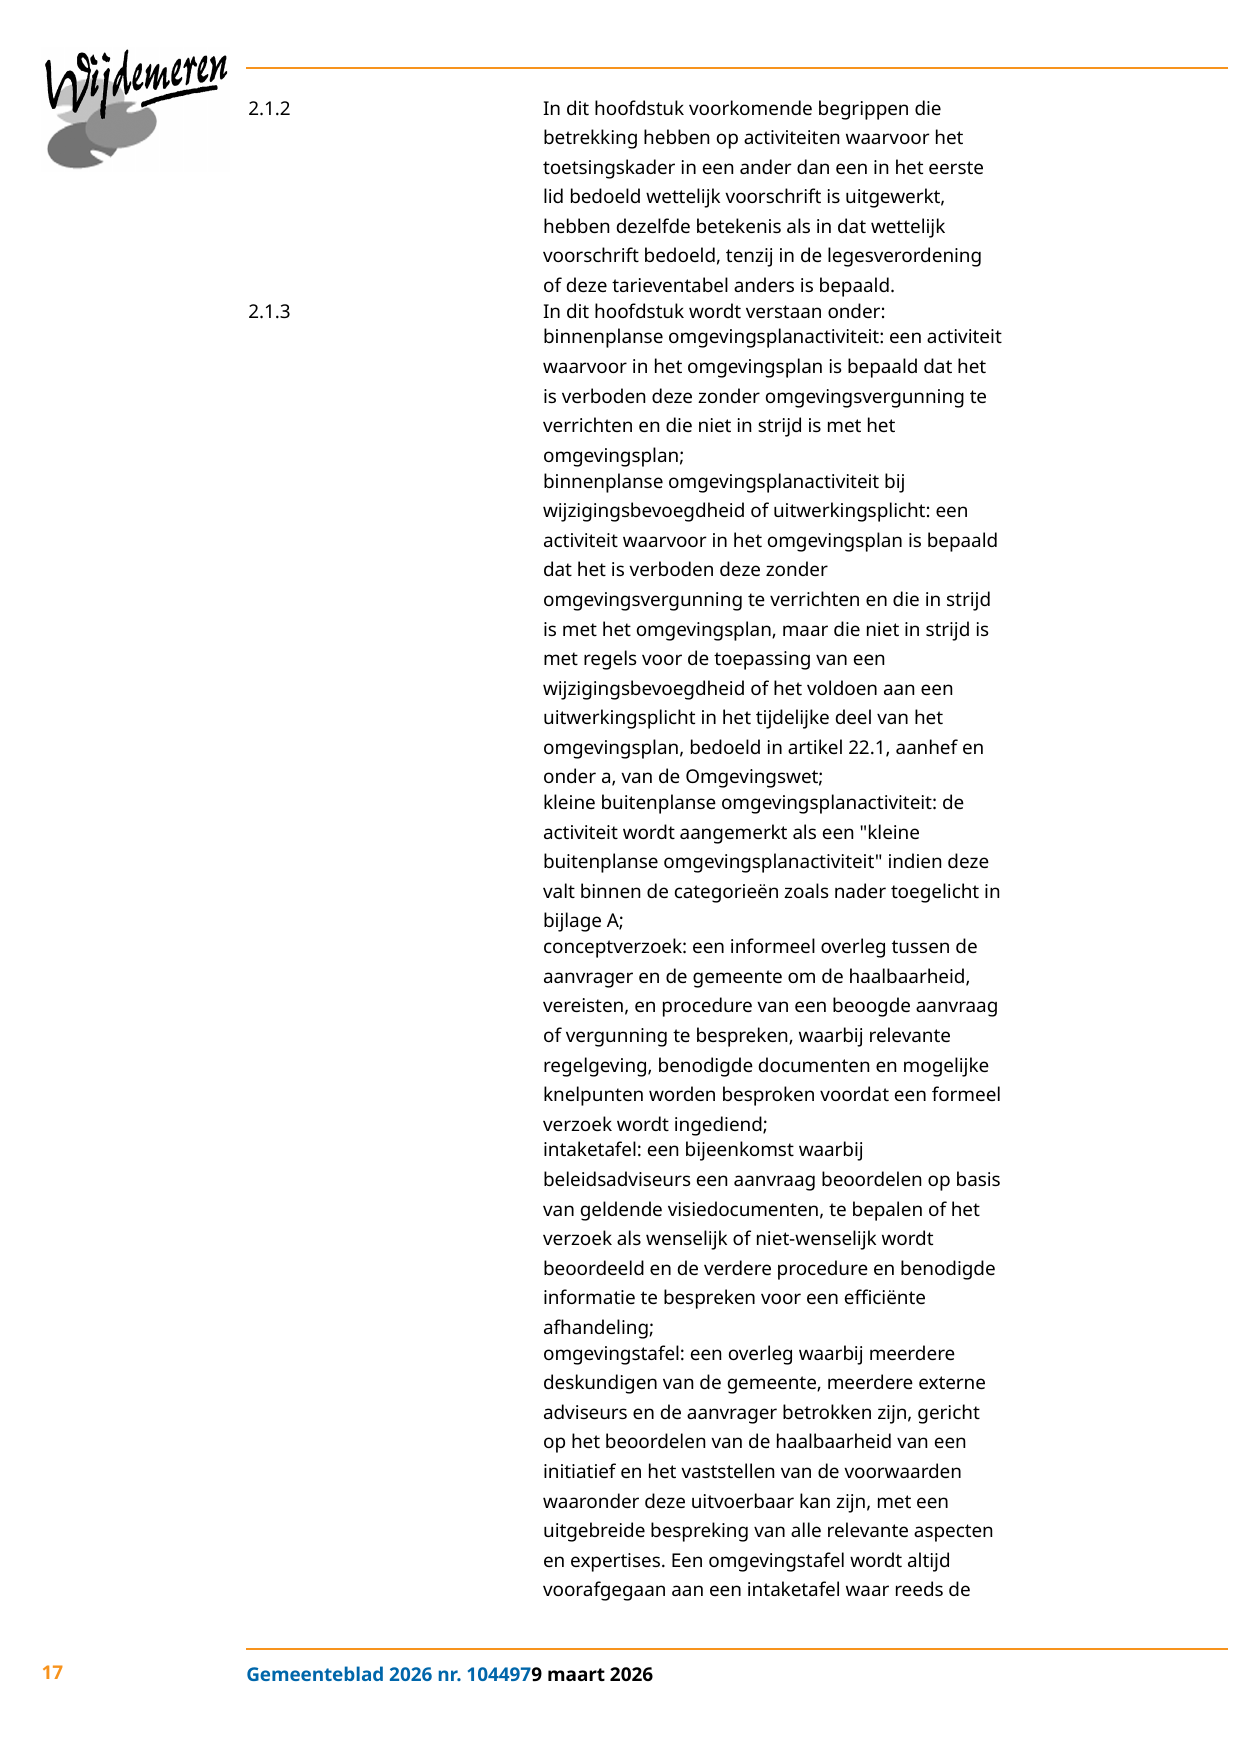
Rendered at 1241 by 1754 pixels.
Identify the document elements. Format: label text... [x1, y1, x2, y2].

table_cell [1004, 95, 1152, 298]
table_cell [248, 789, 395, 933]
table_cell kleine buitenplanse omgevingsplanactiviteit: de activiteit wordt aangemerkt als een "kleine buitenplanse omgevingsplanactiviteit" indien deze valt binnen de categorieën zoals nader toegelicht in bijlage A; [543, 789, 1004, 933]
table_cell [1004, 934, 1152, 1137]
table_cell 2.1.3 [248, 298, 395, 324]
table_cell In dit hoofdstuk wordt verstaan onder: [543, 298, 1004, 324]
table_cell [248, 1340, 395, 1602]
table_cell [248, 324, 395, 468]
table_cell [1004, 1137, 1152, 1340]
table_cell [395, 789, 543, 933]
table_cell [1004, 789, 1152, 933]
table_cell binnenplanse omgevingsplanactiviteit bij wijzigingsbevoegdheid of uitwerkingsplicht: een activiteit waarvoor in het omgevingsplan is bepaald dat het is verboden deze zonder omgevingsvergunning te verrichten en die in strijd is met het omgevingsplan, maar die niet in strijd is met regels voor de toepassing van een wijzigingsbevoegdheid of het voldoen aan een uitwerkingsplicht in het tijdelijke deel van het omgevingsplan, bedoeld in artikel 22.1, aanhef en onder a, van de Omgevingswet; [543, 468, 1004, 789]
table_cell [395, 1340, 543, 1602]
table_cell [248, 1137, 395, 1340]
table_cell intaketafel: een bijeenkomst waarbij beleidsadviseurs een aanvraag beoordelen op basis van geldende visiedocumenten, te bepalen of het verzoek als wenselijk of niet-wenselijk wordt beoordeeld en de verdere procedure en benodigde informatie te bespreken voor een efficiënte afhandeling; [543, 1137, 1004, 1340]
table_cell 2.1.2 [248, 95, 395, 298]
table_cell [395, 95, 543, 298]
table_cell omgevingstafel: een overleg waarbij meerdere deskundigen van de gemeente, meerdere externe adviseurs en de aanvrager betrokken zijn, gericht op het beoordelen van de haalbaarheid van een initiatief en het vaststellen van de voorwaarden waaronder deze uitvoerbaar kan zijn, met een uitgebreide bespreking van alle relevante aspecten en expertises. Een omgevingstafel wordt altijd voorafgegaan aan een intaketafel waar reeds de [543, 1340, 1004, 1602]
table_cell conceptverzoek: een informeel overleg tussen de aanvrager en de gemeente om de haalbaarheid, vereisten, en procedure van een beoogde aanvraag of vergunning te bespreken, waarbij relevante regelgeving, benodigde documenten en mogelijke knelpunten worden besproken voordat een formeel verzoek wordt ingediend; [543, 934, 1004, 1137]
table_cell [395, 1137, 543, 1340]
table_cell [1004, 324, 1152, 468]
table_cell [1004, 298, 1152, 324]
table_cell [395, 934, 543, 1137]
table_cell [395, 298, 543, 324]
table_cell In dit hoofdstuk voorkomende begrippen die betrekking hebben op activiteiten waarvoor het toetsingskader in een ander dan een in het eerste lid bedoeld wettelijk voorschrift is uitgewerkt, hebben dezelfde betekenis als in dat wettelijk voorschrift bedoeld, tenzij in de legesverordening of deze tarieventabel anders is bepaald. [543, 95, 1004, 298]
table_cell [1004, 1340, 1152, 1602]
table_cell [395, 468, 543, 789]
table_cell [1004, 468, 1152, 789]
table_cell binnenplanse omgevingsplanactiviteit: een activiteit waarvoor in het omgevingsplan is bepaald dat het is verboden deze zonder omgevingsvergunning te verrichten en die niet in strijd is met het omgevingsplan; [543, 324, 1004, 468]
table_cell [395, 324, 543, 468]
table_cell [248, 468, 395, 789]
picture [41, 47, 231, 172]
table_cell [248, 934, 395, 1137]
